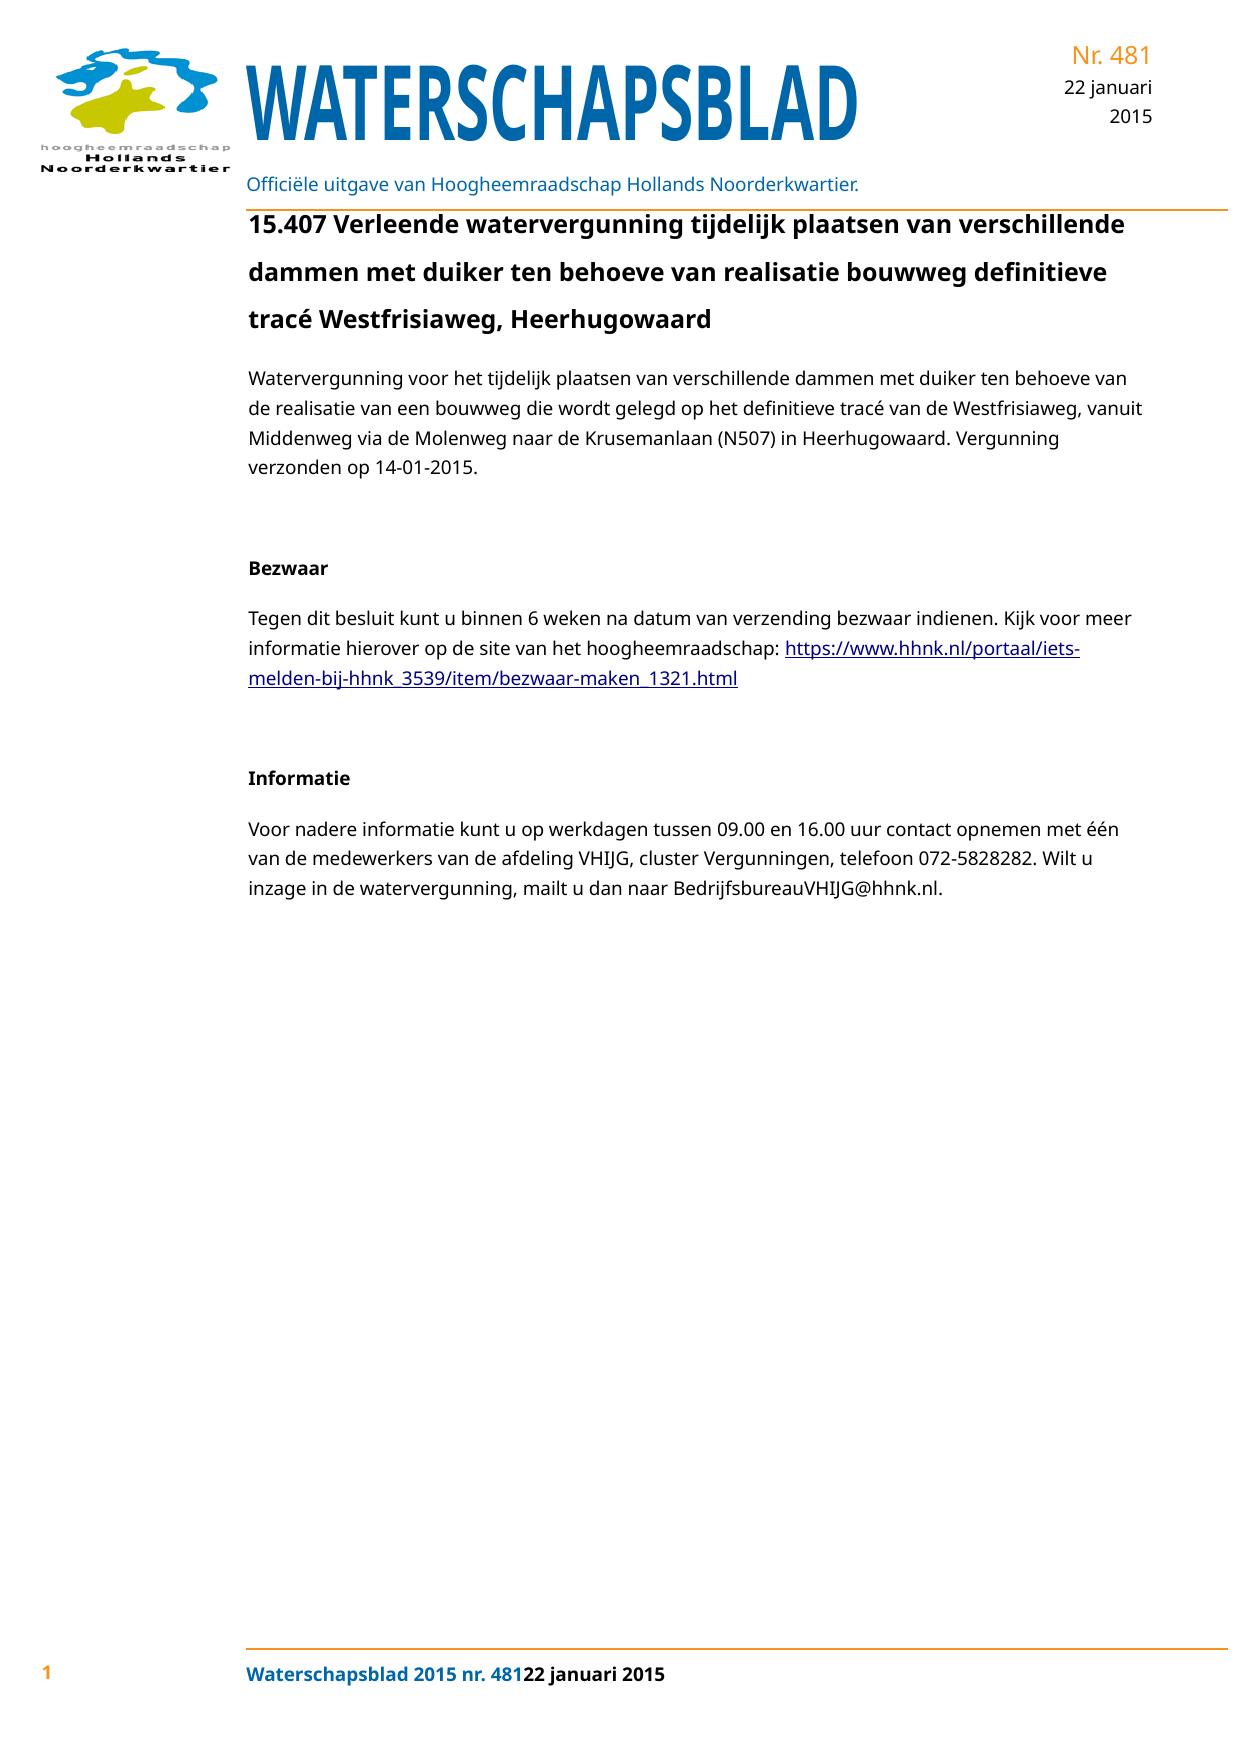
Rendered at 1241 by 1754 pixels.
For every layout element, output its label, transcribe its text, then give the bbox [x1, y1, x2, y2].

text Bezwaar [248, 555, 1152, 581]
text Tegen dit besluit kunt u binnen 6 weken na datum van verzending bezwaar indienen. Kijk voor meer informatie hierover op de site van het hoogheemraadschap: https://www.hhnk.nl/portaal/iets-melden-bij-hhnk_3539/item/bezwaar-maken_1321.html [248, 606, 1152, 690]
text Watervergunning voor het tijdelijk plaatsen van verschillende dammen met duiker ten behoeve van de realisatie van een bouwweg die wordt gelegd op het definitieve tracé van de Westfrisiaweg, vanuit Middenweg via de Molenweg naar de Krusemanlaan (N507) in Heerhugowaard. Vergunning verzonden op 14-01-2015. [248, 366, 1152, 480]
text 15.407 Verleende watervergunning tijdelijk plaatsen van verschillende dammen met duiker ten behoeve van realisatie bouwweg definitieve tracé Westfrisiaweg, Heerhugowaard [248, 211, 1152, 336]
picture [41, 47, 231, 172]
text Informatie [248, 766, 1152, 791]
text Voor nadere informatie kunt u op werkdagen tussen 09.00 en 16.00 uur contact opnemen met één van de medewerkers van de afdeling VHIJG, cluster Vergunningen, telefoon 072-5828282. Wilt u inzage in de watervergunning, mailt u dan naar BedrijfsbureauVHIJG@hhnk.nl. [248, 816, 1152, 901]
